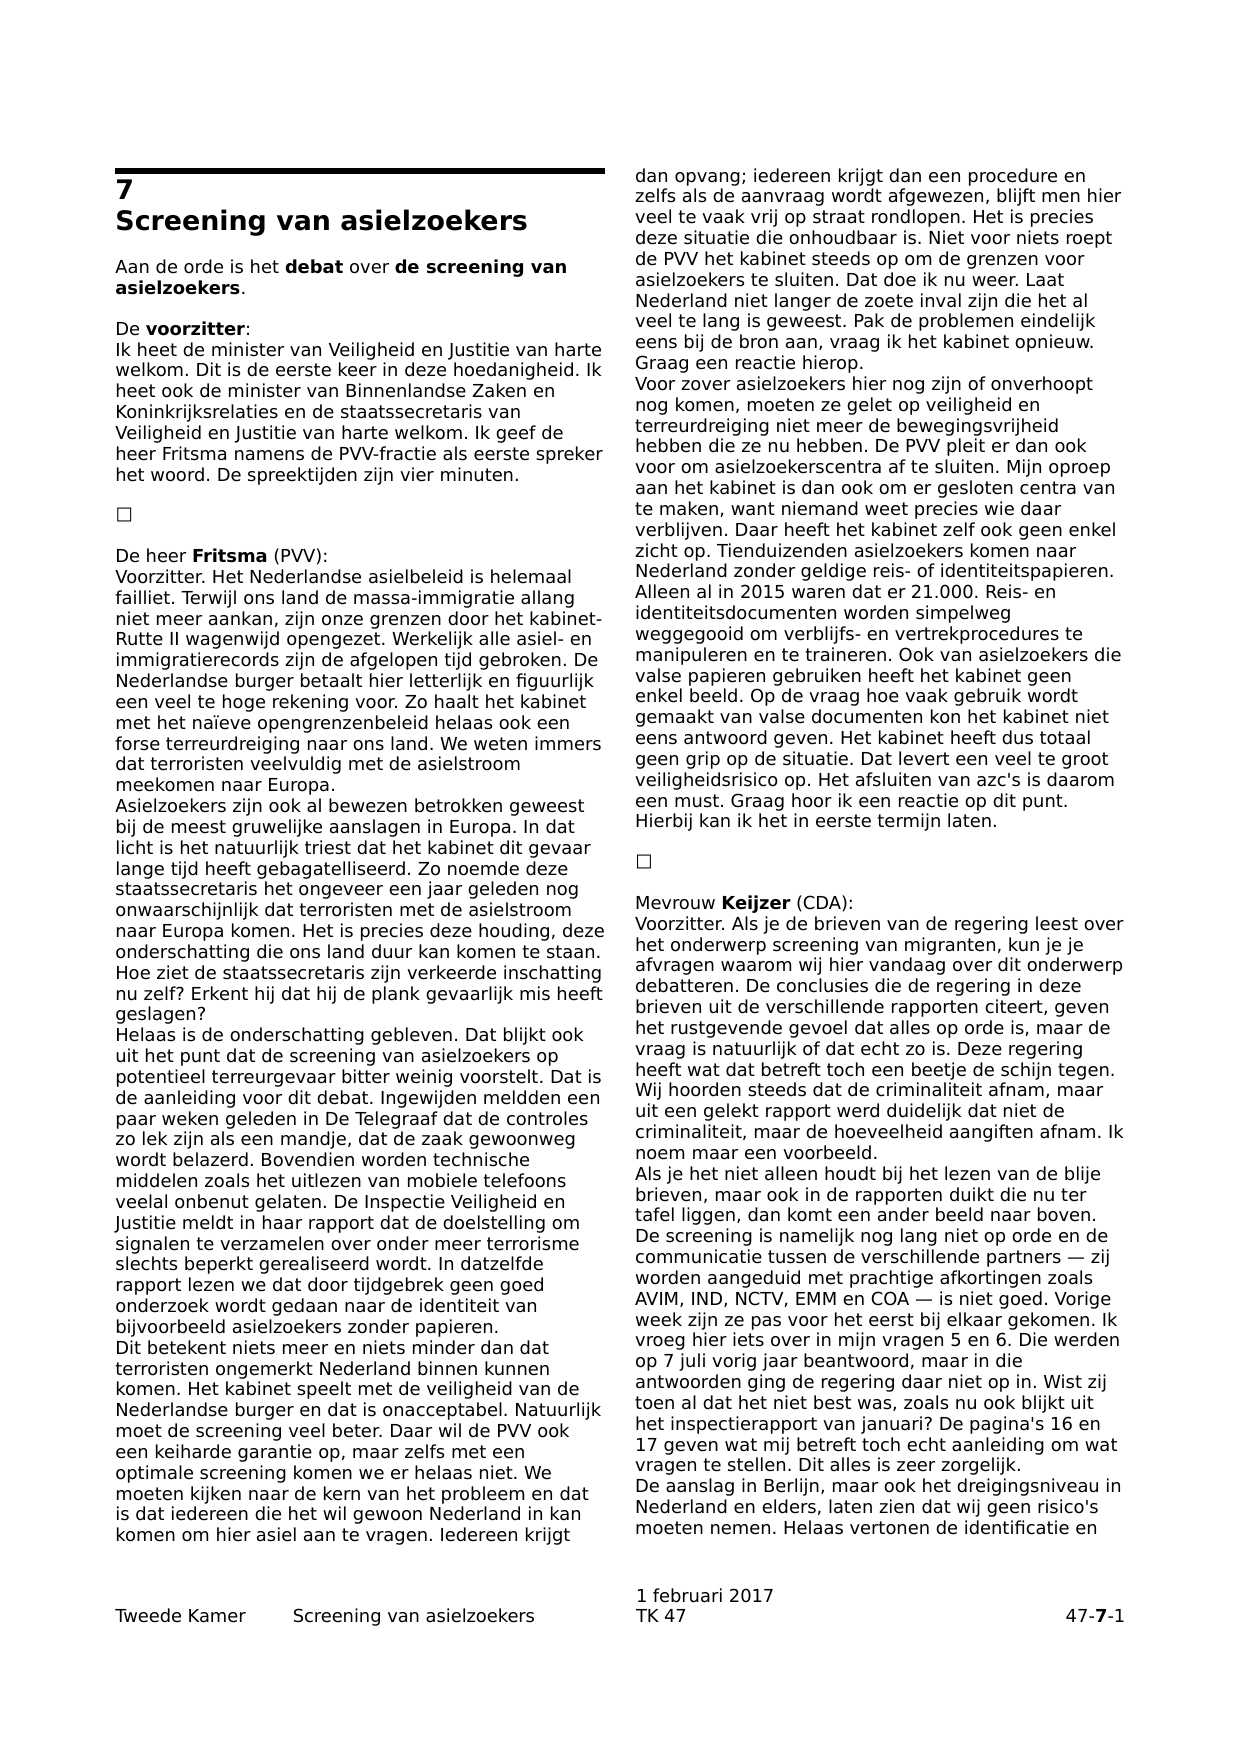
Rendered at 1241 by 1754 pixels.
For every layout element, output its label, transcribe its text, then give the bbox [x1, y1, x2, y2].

text Voorzitter. Als je de brieven van de regering leest over het onderwerp screening van migranten, kun je je afvragen waarom wij hier vandaag over dit onderwerp debatteren. De conclusies die de regering in deze brieven uit de verschillende rapporten citeert, geven het rustgevende gevoel dat alles op orde is, maar de vraag is natuurlijk of dat echt zo is. Deze regering heeft wat dat betreft toch een beetje de schijn tegen. Wij hoorden steeds dat de criminaliteit afnam, maar uit een gelekt rapport werd duidelijk dat niet de criminaliteit, maar de hoeveelheid aangiften afnam. Ik noem maar een voorbeeld. [635, 913, 1125, 1163]
text ⬜ [635, 852, 1125, 873]
text Hierbij kan ik het in eerste termijn laten. [635, 811, 1125, 832]
text Mevrouw Keijzer (CDA): [635, 893, 1125, 913]
text De aanslag in Berlijn, maar ook het dreigingsniveau in Nederland en elders, laten zien dat wij geen risico's moeten nemen. Helaas vertonen de identificatie en [635, 1476, 1125, 1538]
text Aan de orde is het debat over de screening van asielzoekers. [115, 257, 605, 298]
text Asielzoekers zijn ook al bewezen betrokken geweest bij de meest gruwelijke aanslagen in Europa. In dat licht is het natuurlijk triest dat het kabinet dit gevaar lange tijd heeft gebagatelliseerd. Zo noemde deze staatssecretaris het ongeveer een jaar geleden nog onwaarschijnlijk dat terroristen met de asielstroom naar Europa komen. Het is precies deze houding, deze onderschatting die ons land duur kan komen te staan. Hoe ziet de staatssecretaris zijn verkeerde inschatting nu zelf? Erkent hij dat hij de plank gevaarlijk mis heeft geslagen? [115, 796, 605, 1025]
text De heer Fritsma (PVV): [115, 546, 605, 567]
text ⬜ [115, 505, 605, 526]
text De voorzitter: [115, 318, 605, 339]
text Ik heet de minister van Veiligheid en Justitie van harte welkom. Dit is de eerste keer in deze hoedanigheid. Ik heet ook de minister van Binnenlandse Zaken en Koninkrijksrelaties en de staatssecretaris van Veiligheid en Justitie van harte welkom. Ik geef de heer Fritsma namens de PVV-fractie als eerste spreker het woord. De spreektijden zijn vier minuten. [115, 339, 605, 485]
text Dit betekent niets meer en niets minder dan dat terroristen ongemerkt Nederland binnen kunnen komen. Het kabinet speelt met de veiligheid van de Nederlandse burger en dat is onacceptabel. Natuurlijk moet de screening veel beter. Daar wil de PVV ook een keiharde garantie op, maar zelfs met een optimale screening komen we er helaas niet. We moeten kijken naar de kern van het probleem en dat is dat iedereen die het wil gewoon Nederland in kan komen om hier asiel aan te vragen. Iedereen krijgt [115, 1337, 605, 1546]
title 7 Screening van asielzoekers [115, 174, 605, 237]
text Voor zover asielzoekers hier nog zijn of onverhoopt nog komen, moeten ze gelet op veiligheid en terreurdreiging niet meer de bewegingsvrijheid hebben die ze nu hebben. De PVV pleit er dan ook voor om asielzoekerscentra af te sluiten. Mijn oproep aan het kabinet is dan ook om er gesloten centra van te maken, want niemand weet precies wie daar verblijven. Daar heeft het kabinet zelf ook geen enkel zicht op. Tienduizenden asielzoekers komen naar Nederland zonder geldige reis- of identiteitspapieren. Alleen al in 2015 waren dat er 21.000. Reis- en identiteitsdocumenten worden simpelweg weggegooid om verblijfs- en vertrekprocedures te manipuleren en te traineren. Ook van asielzoekers die valse papieren gebruiken heeft het kabinet geen enkel beeld. Op de vraag hoe vaak gebruik wordt gemaakt van valse documenten kon het kabinet niet eens antwoord geven. Het kabinet heeft dus totaal geen grip op de situatie. Dat levert een veel te groot veiligheidsrisico op. Het afsluiten van azc's is daarom een must. Graag hoor ik een reactie op dit punt. [635, 374, 1125, 811]
text Voorzitter. Het Nederlandse asielbeleid is helemaal failliet. Terwijl ons land de massa-immigratie allang niet meer aankan, zijn onze grenzen door het kabinet-Rutte II wagenwijd opengezet. Werkelijk alle asiel- en immigratierecords zijn de afgelopen tijd gebroken. De Nederlandse burger betaalt hier letterlijk en figuurlijk een veel te hoge rekening voor. Zo haalt het kabinet met het naïeve opengrenzenbeleid helaas ook een forse terreurdreiging naar ons land. We weten immers dat terroristen veelvuldig met de asielstroom meekomen naar Europa. [115, 567, 605, 796]
text dan opvang; iedereen krijgt dan een procedure en zelfs als de aanvraag wordt afgewezen, blijft men hier veel te vaak vrij op straat rondlopen. Het is precies deze situatie die onhoudbaar is. Niet voor niets roept de PVV het kabinet steeds op om de grenzen voor asielzoekers te sluiten. Dat doe ik nu weer. Laat Nederland niet langer de zoete inval zijn die het al veel te lang is geweest. Pak de problemen eindelijk eens bij de bron aan, vraag ik het kabinet opnieuw. Graag een reactie hierop. [635, 165, 1125, 374]
text Helaas is de onderschatting gebleven. Dat blijkt ook uit het punt dat de screening van asielzoekers op potentieel terreurgevaar bitter weinig voorstelt. Dat is de aanleiding voor dit debat. Ingewijden meldden een paar weken geleden in De Telegraaf dat de controles zo lek zijn als een mandje, dat de zaak gewoonweg wordt belazerd. Bovendien worden technische middelen zoals het uitlezen van mobiele telefoons veelal onbenut gelaten. De Inspectie Veiligheid en Justitie meldt in haar rapport dat de doelstelling om signalen te verzamelen over onder meer terrorisme slechts beperkt gerealiseerd wordt. In datzelfde rapport lezen we dat door tijdgebrek geen goed onderzoek wordt gedaan naar de identiteit van bijvoorbeeld asielzoekers zonder papieren. [115, 1025, 605, 1337]
text Als je het niet alleen houdt bij het lezen van de blije brieven, maar ook in de rapporten duikt die nu ter tafel liggen, dan komt een ander beeld naar boven. De screening is namelijk nog lang niet op orde en de communicatie tussen de verschillende partners — zij worden aangeduid met prachtige afkortingen zoals AVIM, IND, NCTV, EMM en COA — is niet goed. Vorige week zijn ze pas voor het eerst bij elkaar gekomen. Ik vroeg hier iets over in mijn vragen 5 en 6. Die werden op 7 juli vorig jaar beantwoord, maar in die antwoorden ging de regering daar niet op in. Wist zij toen al dat het niet best was, zoals nu ook blijkt uit het inspectierapport van januari? De pagina's 16 en 17 geven wat mij betreft toch echt aanleiding om wat vragen te stellen. Dit alles is zeer zorgelijk. [635, 1163, 1125, 1476]
